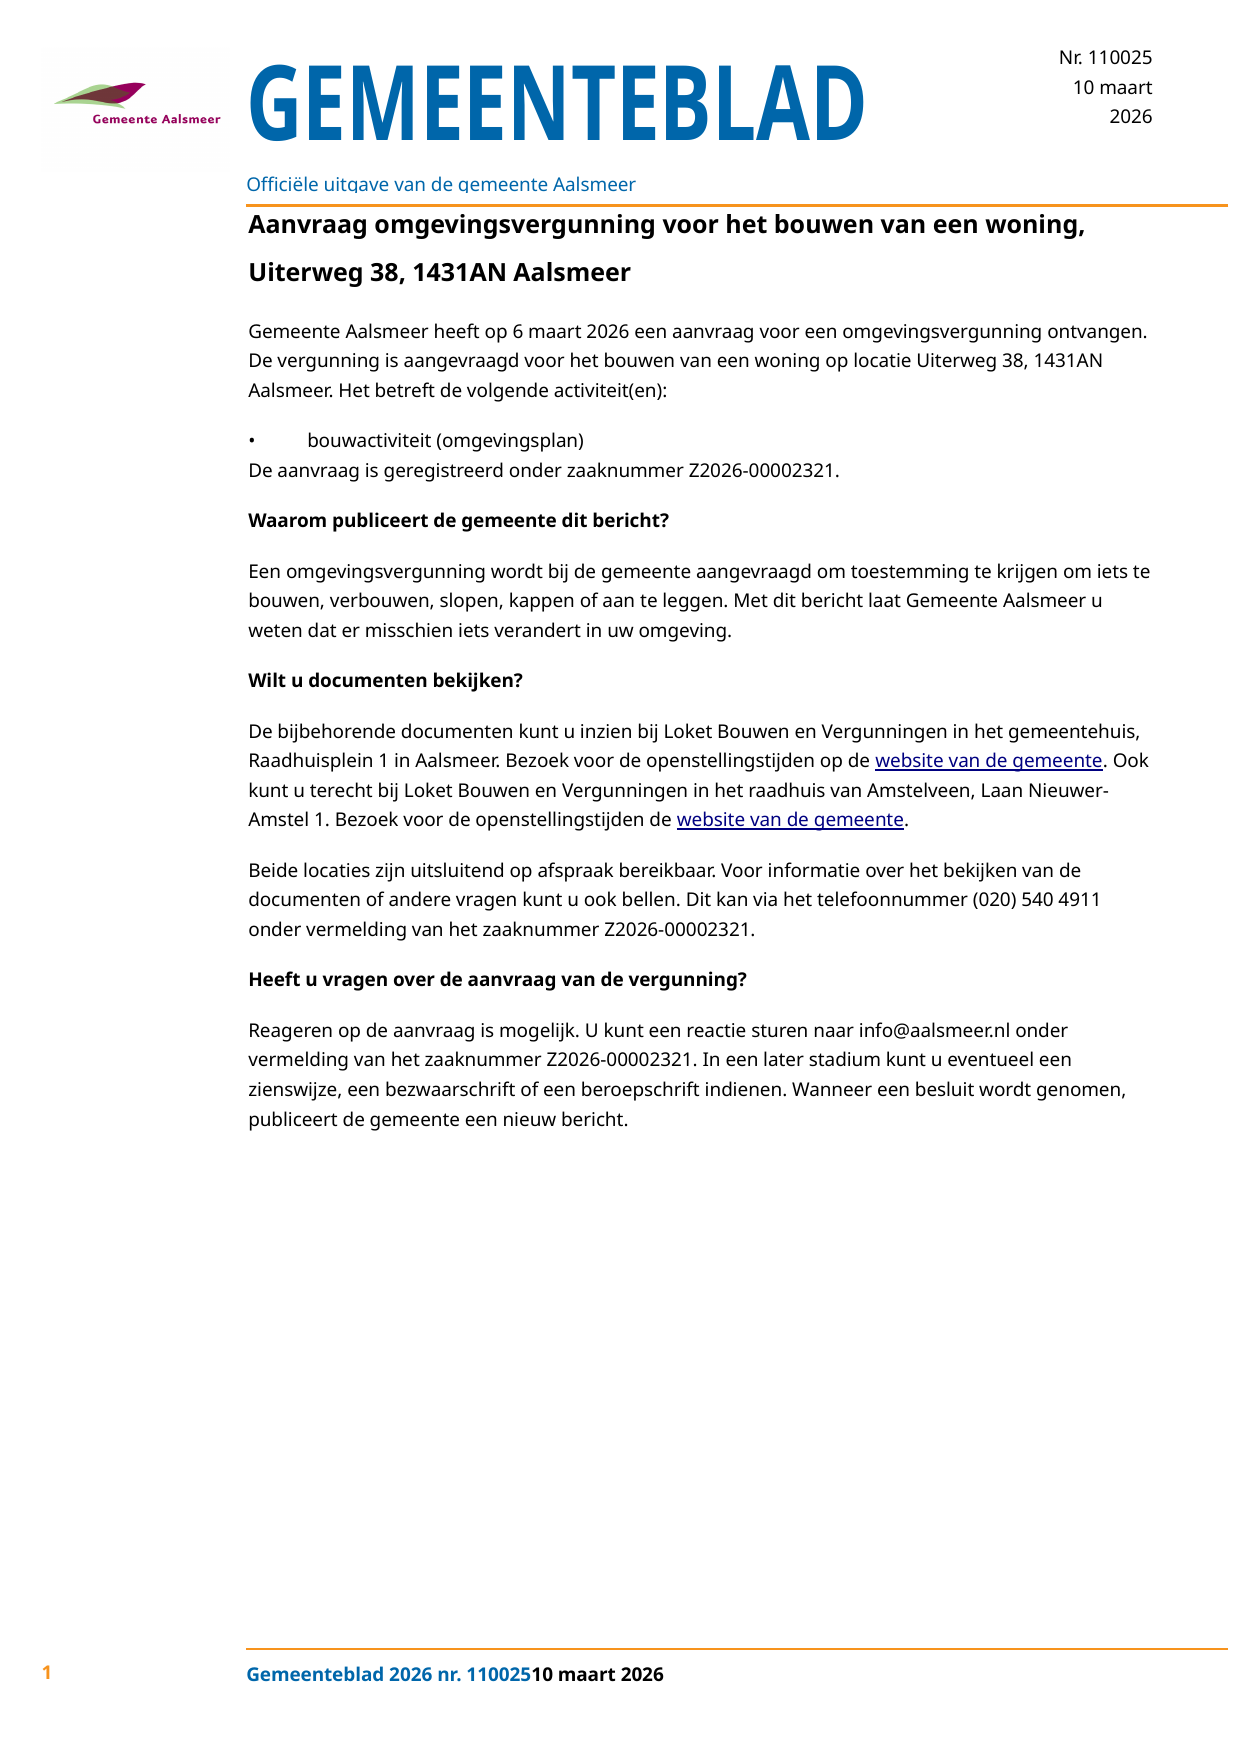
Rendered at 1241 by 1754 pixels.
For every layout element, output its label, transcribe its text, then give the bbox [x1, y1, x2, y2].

text Waarom publiceert de gemeente dit bericht? [248, 507, 1152, 533]
text Heeft u vragen over de aanvraag van de vergunning? [248, 967, 1152, 992]
text Een omgevingsvergunning wordt bij de gemeente aangevraagd om toestemming te krijgen om iets te bouwen, verbouwen, slopen, kappen of aan te leggen. Met dit bericht laat Gemeente Aalsmeer u weten dat er misschien iets verandert in uw omgeving. [248, 558, 1152, 643]
list bouwactiviteit (omgevingsplan) [248, 427, 1152, 453]
text De aanvraag is geregistreerd onder zaaknummer Z2026-00002321. [248, 457, 1152, 483]
text Reageren op de aanvraag is mogelijk. U kunt een reactie sturen naar info@aalsmeer.nl onder vermelding van het zaaknummer Z2026-00002321. In een later stadium kunt u eventueel een zienswijze, een bezwaarschrift of een beroepschrift indienen. Wanneer een besluit wordt genomen, publiceert de gemeente een nieuw bericht. [248, 1017, 1152, 1132]
text Gemeente Aalsmeer heeft op 6 maart 2026 een aanvraag voor een omgevingsvergunning ontvangen. De vergunning is aangevraagd voor het bouwen van een woning op locatie Uiterweg 38, 1431AN Aalsmeer. Het betreft de volgende activiteit(en): [248, 318, 1152, 403]
text De bijbehorende documenten kunt u inzien bij Loket Bouwen en Vergunningen in het gemeentehuis, Raadhuisplein 1 in Aalsmeer. Bezoek voor de openstellingstijden op de website van de gemeente. Ook kunt u terecht bij Loket Bouwen en Vergunningen in het raadhuis van Amstelveen, Laan Nieuwer-Amstel 1. Bezoek voor de openstellingstijden de website van de gemeente. [248, 718, 1152, 832]
text Wilt u documenten bekijken? [248, 667, 1152, 693]
text Aanvraag omgevingsvergunning voor het bouwen van een woning, Uiterweg 38, 1431AN Aalsmeer [248, 207, 1152, 288]
text Beide locaties zijn uitsluitend op afspraak bereikbaar. Voor informatie over het bekijken van de documenten of andere vragen kunt u ook bellen. Dit kan via het telefoonnummer (020) 540 4911 onder vermelding van het zaaknummer Z2026-00002321. [248, 857, 1152, 942]
picture [41, 47, 231, 172]
